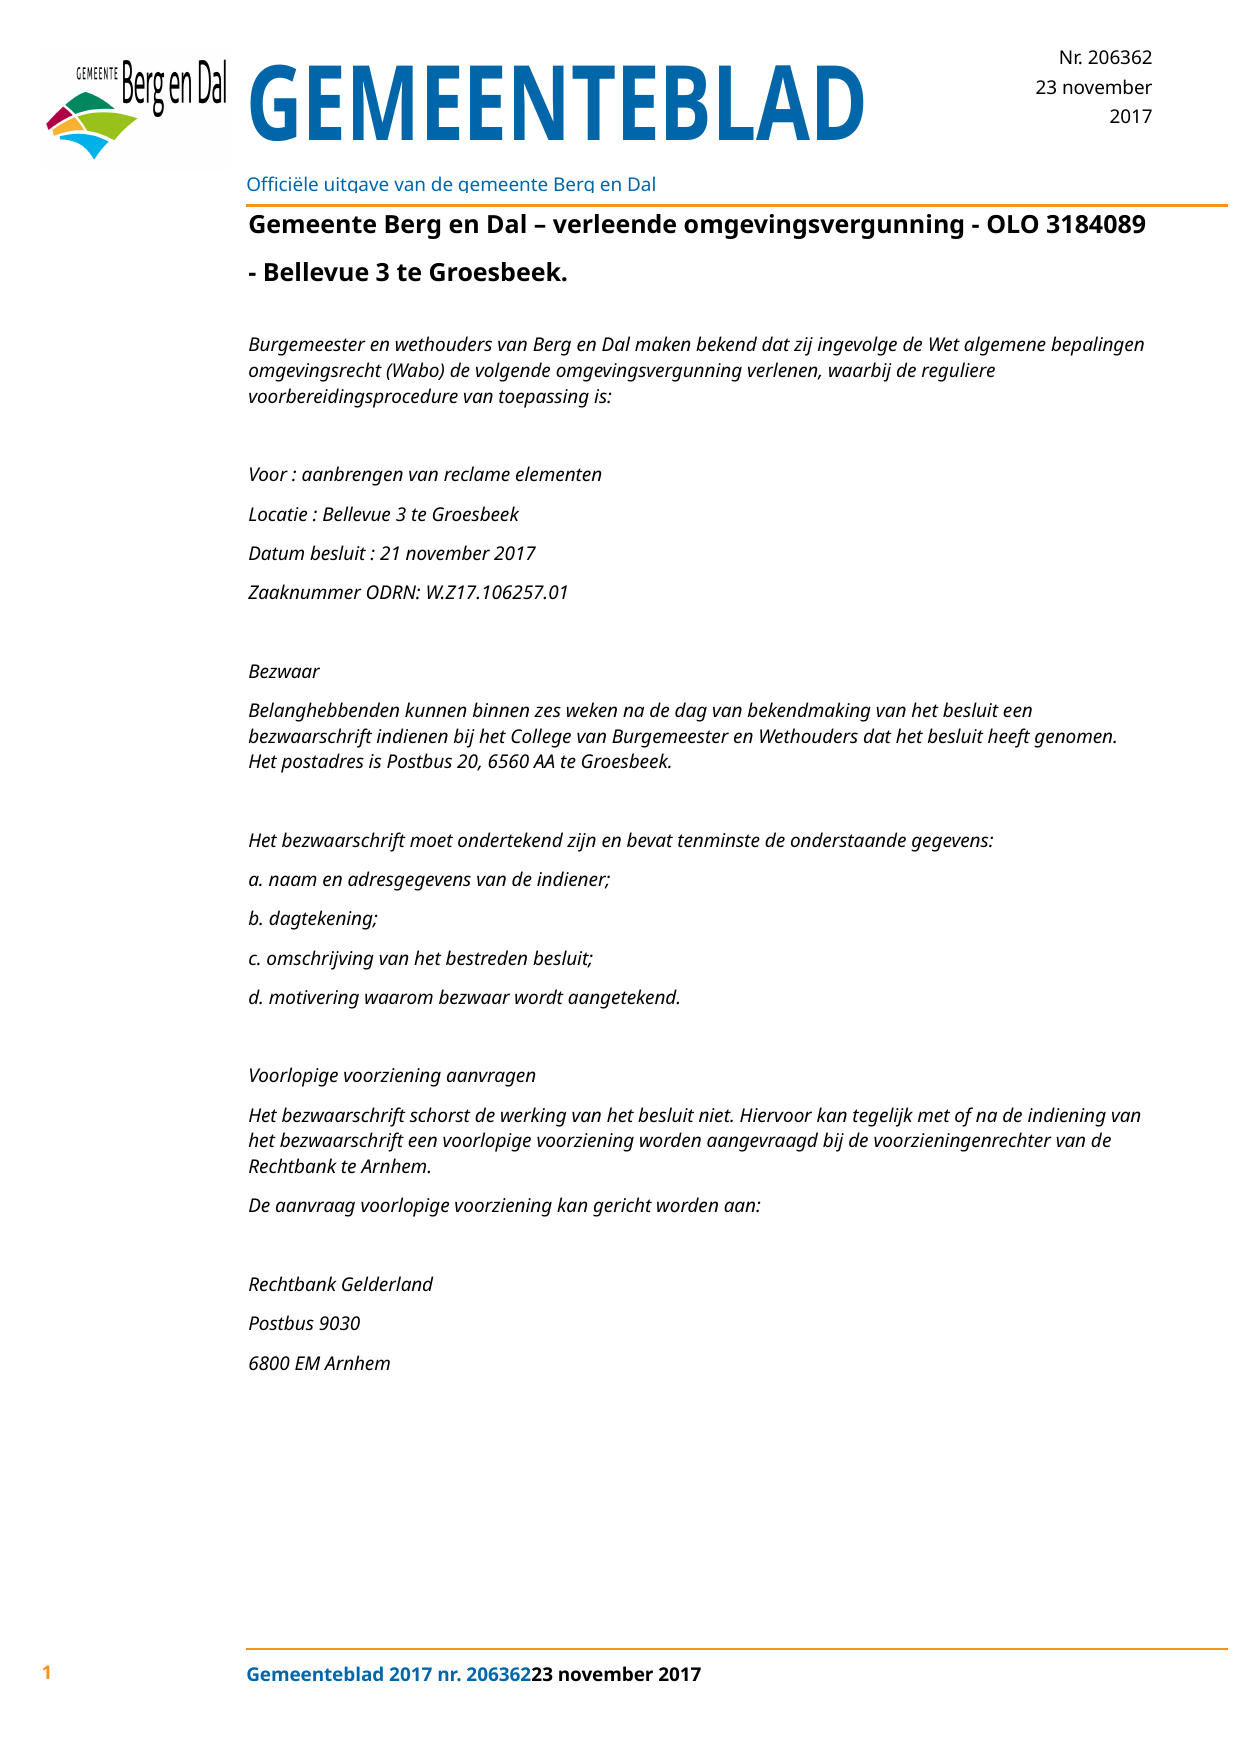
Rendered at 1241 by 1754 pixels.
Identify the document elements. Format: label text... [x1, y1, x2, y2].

text Rechtbank Gelderland [248, 1271, 1152, 1297]
text c. omschrijving van het bestreden besluit; [248, 945, 1152, 971]
text De aanvraag voorlopige voorziening kan gericht worden aan: [248, 1193, 1152, 1218]
text Voorlopige voorziening aanvragen [248, 1063, 1152, 1088]
text Gemeente Berg en Dal – verleende omgevingsvergunning - OLO 3184089 - Bellevue 3 te Groesbeek. [248, 207, 1152, 288]
text Zaaknummer ODRN: W.Z17.106257.01 [248, 579, 1152, 605]
text Burgemeester en wethouders van Berg en Dal maken bekend dat zij ingevolge de Wet algemene bepalingen omgevingsrecht (Wabo) de volgende omgevingsvergunning verlenen, waarbij de reguliere voorbereidingsprocedure van toepassing is: [248, 331, 1152, 409]
text 6800 EM Arnhem [248, 1350, 1152, 1376]
text Belanghebbenden kunnen binnen zes weken na de dag van bekendmaking van het besluit een bezwaarschrift indienen bij het College van Burgemeester en Wethouders dat het besluit heeft genomen. Het postadres is Postbus 20, 6560 AA te Groesbeek. [248, 697, 1152, 774]
text Postbus 9030 [248, 1311, 1152, 1336]
text Bezwaar [248, 658, 1152, 683]
text Het bezwaarschrift schorst de werking van het besluit niet. Hiervoor kan tegelijk met of na de indiening van het bezwaarschrift een voorlopige voorziening worden aangevraagd bij de voorzieningenrechter van de Rechtbank te Arnhem. [248, 1102, 1152, 1179]
picture [41, 47, 231, 172]
text d. motivering waarom bezwaar wordt aangetekend. [248, 984, 1152, 1010]
text Datum besluit : 21 november 2017 [248, 540, 1152, 566]
text Locatie : Bellevue 3 te Groesbeek [248, 501, 1152, 526]
text a. naam en adresgegevens van de indiener; [248, 866, 1152, 892]
text Voor : aanbrengen van reclame elementen [248, 461, 1152, 487]
text Het bezwaarschrift moet ondertekend zijn en bevat tenminste de onderstaande gegevens: [248, 827, 1152, 853]
text b. dagtekening; [248, 906, 1152, 931]
